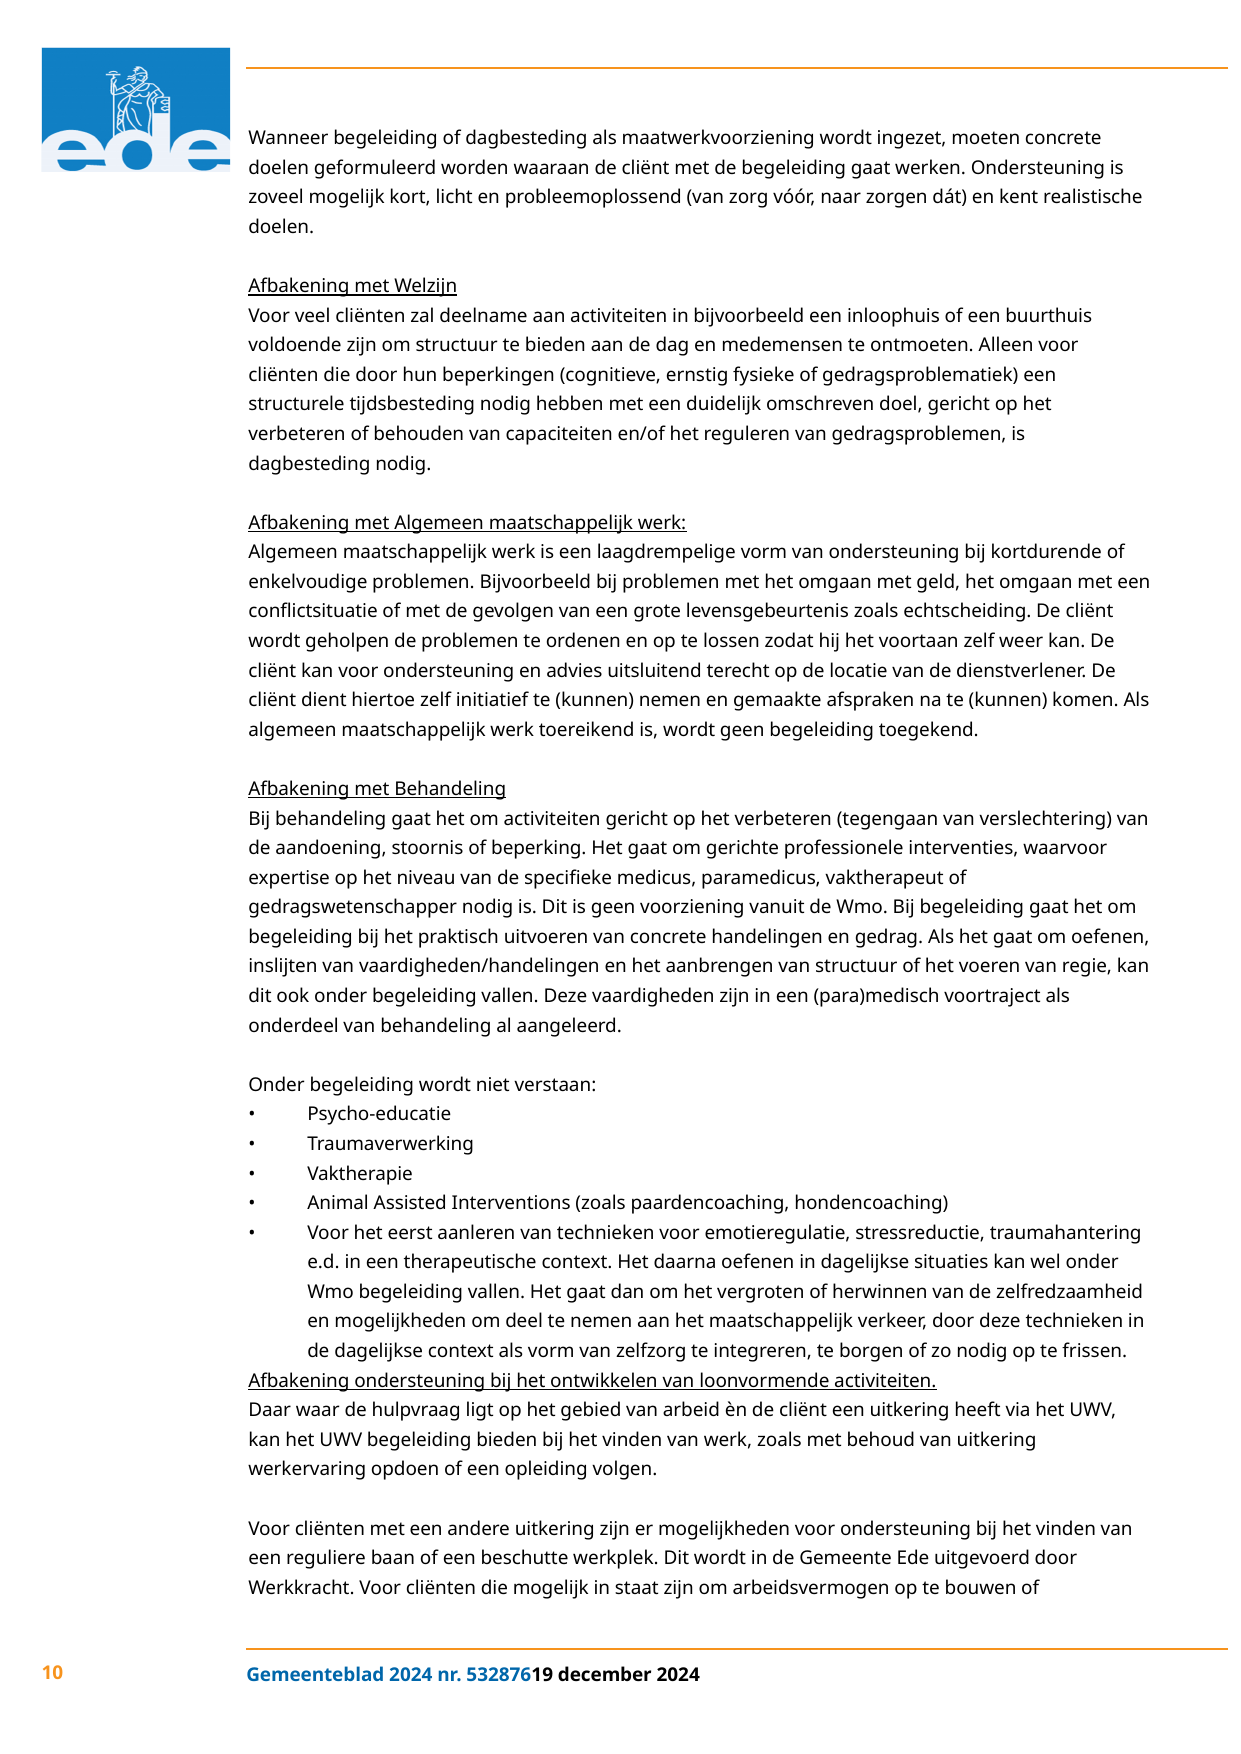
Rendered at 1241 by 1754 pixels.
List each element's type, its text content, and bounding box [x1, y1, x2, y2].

list Vaktherapie [248, 1160, 1152, 1186]
text Wanneer begeleiding of dagbesteding als maatwerkvoorziening wordt ingezet, moeten concrete doelen geformuleerd worden waaraan de cliënt met de begeleiding gaat werken. Ondersteuning is zoveel mogelijk kort, licht en probleemoplossend (van zorg vóór, naar zorgen dát) en kent realistische doelen. [248, 124, 1152, 239]
text Algemeen maatschappelijk werk is een laagdrempelige vorm van ondersteuning bij kortdurende of enkelvoudige problemen. Bijvoorbeeld bij problemen met het omgaan met geld, het omgaan met een conflictsituatie of met de gevolgen van een grote levensgebeurtenis zoals echtscheiding. De cliënt wordt geholpen de problemen te ordenen en op te lossen zodat hij het voortaan zelf weer kan. De cliënt kan voor ondersteuning en advies uitsluitend terecht op de locatie van de dienstverlener. De cliënt dient hiertoe zelf initiatief te (kunnen) nemen en gemaakte afspraken na te (kunnen) komen. Als algemeen maatschappelijk werk toereikend is, wordt geen begeleiding toegekend. [248, 538, 1152, 742]
list Voor het eerst aanleren van technieken voor emotieregulatie, stressreductie, traumahantering e.d. in een therapeutische context. Het daarna oefenen in dagelijkse situaties kan wel onder Wmo begeleiding vallen. Het gaat dan om het vergroten of herwinnen van de zelfredzaamheid en mogelijkheden om deel te nemen aan het maatschappelijk verkeer, door deze technieken in de dagelijkse context als vorm van zelfzorg te integreren, te borgen of zo nodig op te frissen. [248, 1219, 1152, 1363]
text Voor cliënten met een andere uitkering zijn er mogelijkheden voor ondersteuning bij het vinden van een reguliere baan of een beschutte werkplek. Dit wordt in de Gemeente Ede uitgevoerd door Werkkracht. Voor cliënten die mogelijk in staat zijn om arbeidsvermogen op te bouwen of [248, 1515, 1152, 1600]
list Psycho-educatie [248, 1101, 1152, 1126]
text Afbakening met Algemeen maatschappelijk werk: [248, 509, 1152, 535]
text Afbakening met Behandeling [248, 775, 1152, 801]
text Daar waar de hulpvraag ligt op het gebied van arbeid èn de cliënt een uitkering heeft via het UWV, kan het UWV begeleiding bieden bij het vinden van werk, zoals met behoud van uitkering werkervaring opdoen of een opleiding volgen. [248, 1396, 1152, 1481]
text Voor veel cliënten zal deelname aan activiteiten in bijvoorbeeld een inloophuis of een buurthuis voldoende zijn om structuur te bieden aan de dag en medemensen te ontmoeten. Alleen voor cliënten die door hun beperkingen (cognitieve, ernstig fysieke of gedragsproblematiek) een structurele tijdsbesteding nodig hebben met een duidelijk omschreven doel, gericht op het verbeteren of behouden van capaciteiten en/of het reguleren van gedragsproblemen, is dagbesteding nodig. [248, 302, 1152, 476]
list Traumaverwerking [248, 1130, 1152, 1156]
text Onder begeleiding wordt niet verstaan: [248, 1071, 1152, 1097]
text Afbakening ondersteuning bij het ontwikkelen van loonvormende activiteiten. [248, 1367, 1152, 1393]
text Afbakening met Welzijn [248, 272, 1152, 298]
list Animal Assisted Interventions (zoals paardencoaching, hondencoaching) [248, 1189, 1152, 1215]
picture [41, 47, 231, 172]
text Bij behandeling gaat het om activiteiten gericht op het verbeteren (tegengaan van verslechtering) van de aandoening, stoornis of beperking. Het gaat om gerichte professionele interventies, waarvoor expertise op het niveau van de specifieke medicus, paramedicus, vaktherapeut of gedragswetenschapper nodig is. Dit is geen voorziening vanuit de Wmo. Bij begeleiding gaat het om begeleiding bij het praktisch uitvoeren van concrete handelingen en gedrag. Als het gaat om oefenen, inslijten van vaardigheden/handelingen en het aanbrengen van structuur of het voeren van regie, kan dit ook onder begeleiding vallen. Deze vaardigheden zijn in een (para)medisch voortraject als onderdeel van behandeling al aangeleerd. [248, 805, 1152, 1038]
